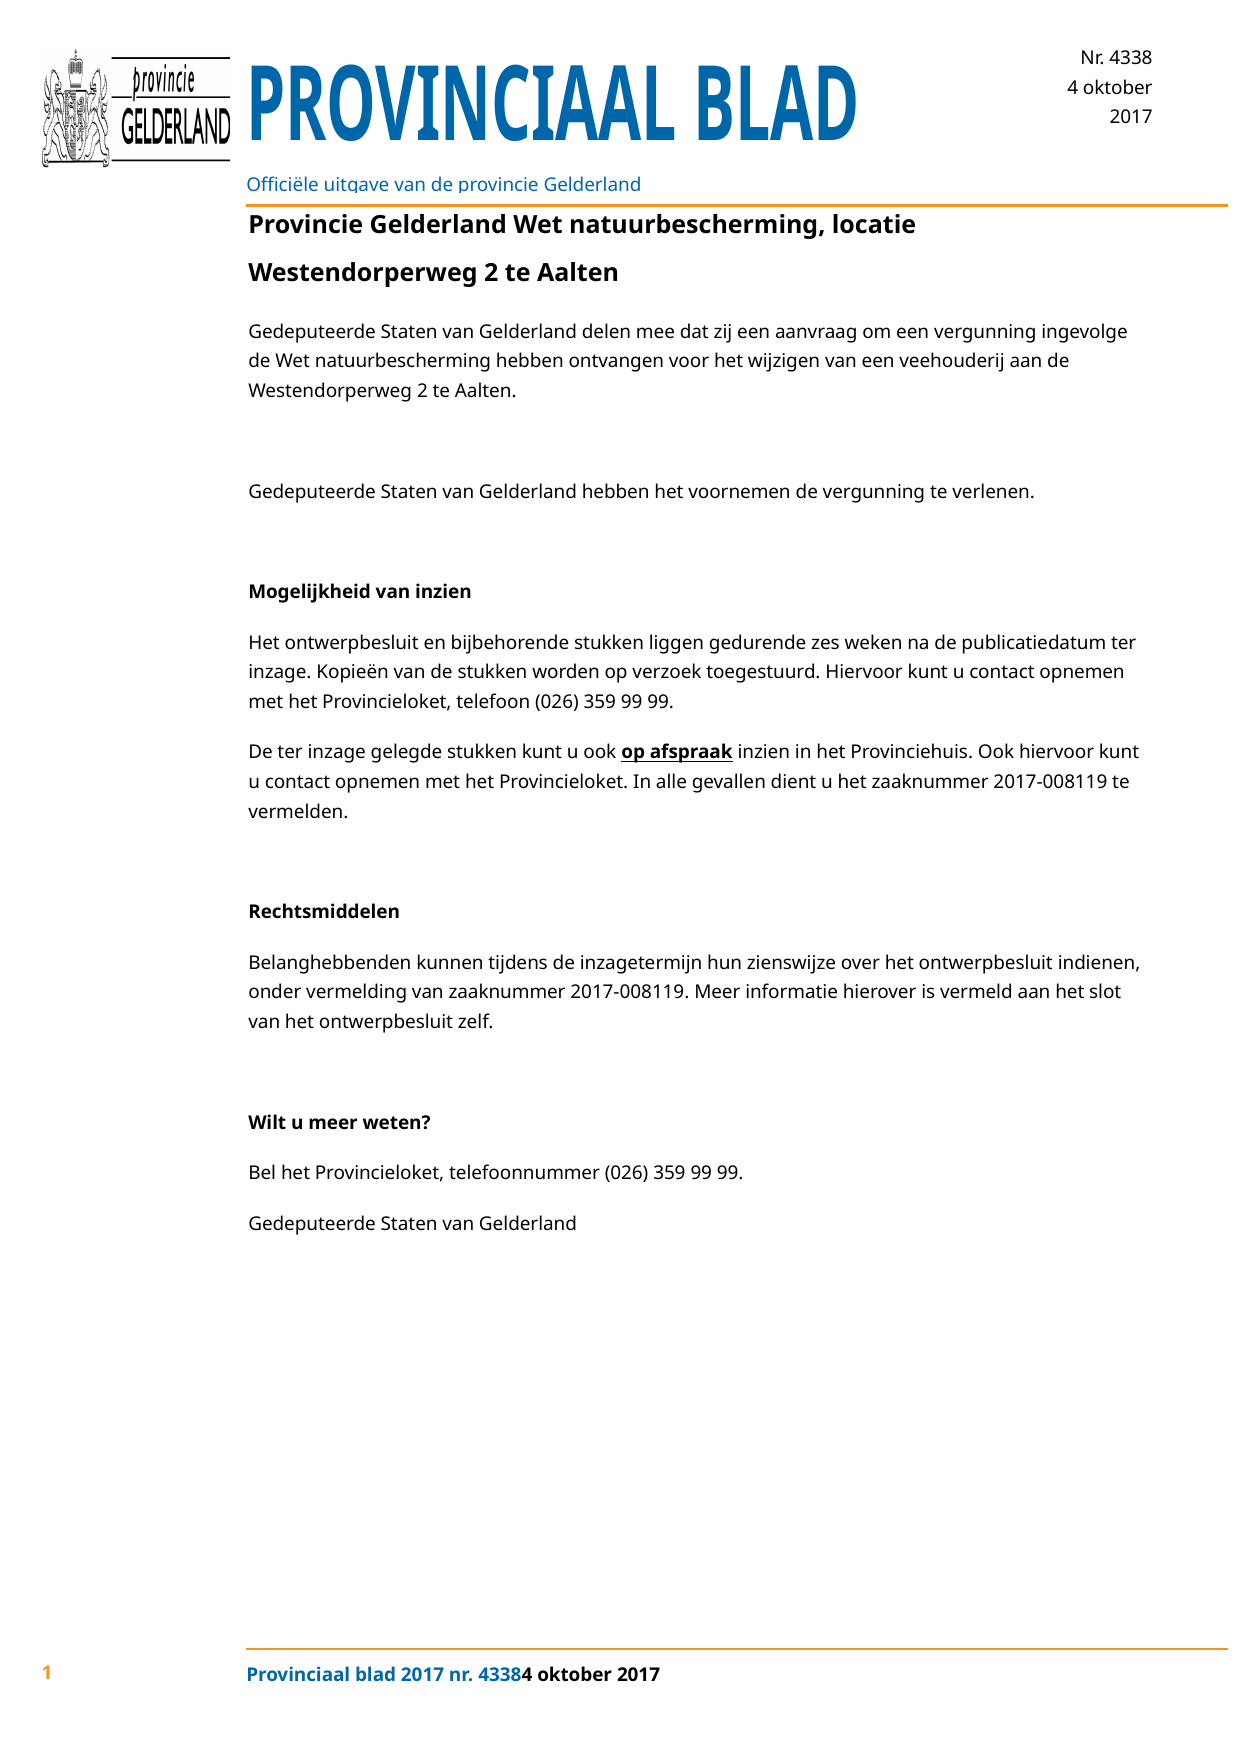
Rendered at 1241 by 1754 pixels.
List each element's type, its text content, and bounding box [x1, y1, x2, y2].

text Gedeputeerde Staten van Gelderland [248, 1210, 1152, 1236]
text Provincie Gelderland Wet natuurbescherming, locatie Westendorperweg 2 te Aalten [248, 207, 1152, 288]
text Bel het Provincieloket, telefoonnummer (026) 359 99 99. [248, 1159, 1152, 1185]
text De ter inzage gelegde stukken kunt u ook op afspraak inzien in het Provinciehuis. Ook hiervoor kunt u contact opnemen met het Provincieloket. In alle gevallen dient u het zaaknummer 2017-008119 te vermelden. [248, 739, 1152, 824]
text Belanghebbenden kunnen tijdens de inzagetermijn hun zienswijze over het ontwerpbesluit indienen, onder vermelding van zaaknummer 2017-008119. Meer informatie hierover is vermeld aan het slot van het ontwerpbesluit zelf. [248, 949, 1152, 1034]
text Het ontwerpbesluit en bijbehorende stukken liggen gedurende zes weken na de publicatiedatum ter inzage. Kopieën van de stukken worden op verzoek toegestuurd. Hiervoor kunt u contact opnemen met het Provincieloket, telefoon (026) 359 99 99. [248, 629, 1152, 714]
text Gedeputeerde Staten van Gelderland delen mee dat zij een aanvraag om een vergunning ingevolge de Wet natuurbescherming hebben ontvangen voor het wijzigen van een veehouderij aan de Westendorperweg 2 te Aalten. [248, 318, 1152, 403]
text Rechtsmiddelen [248, 899, 1152, 924]
picture [41, 47, 231, 172]
text Gedeputeerde Staten van Gelderland hebben het voornemen de vergunning te verlenen. [248, 478, 1152, 504]
text Wilt u meer weten? [248, 1109, 1152, 1135]
text Mogelijkheid van inzien [248, 579, 1152, 604]
